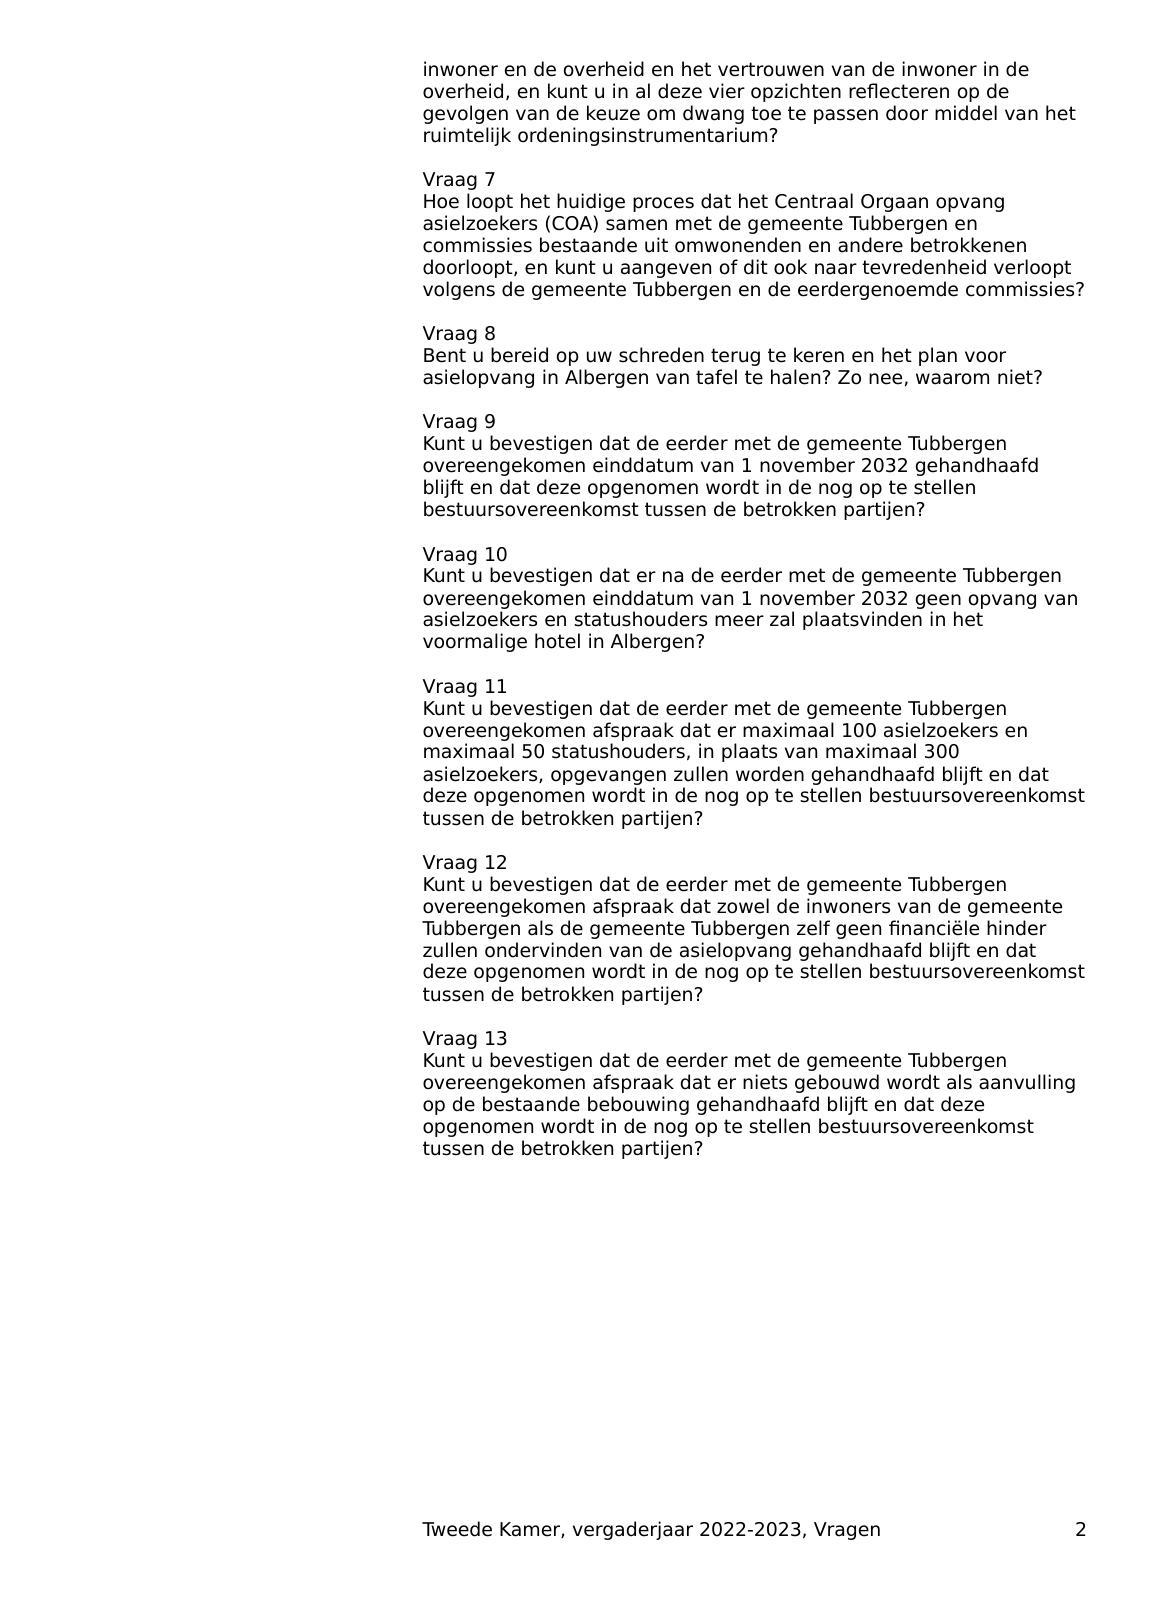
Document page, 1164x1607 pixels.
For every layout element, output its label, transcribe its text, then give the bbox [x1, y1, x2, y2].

text Bent u bereid op uw schreden terug te keren en het plan voor asielopvang in Albergen van tafel te halen? Zo nee, waarom niet? [422, 345, 1087, 389]
text Vraag 8 [422, 323, 1087, 345]
text Vraag 9 [422, 411, 1087, 433]
text Vraag 7 [422, 169, 1087, 191]
text Vraag 10 [422, 543, 1087, 565]
text Vraag 12 [422, 852, 1087, 873]
text inwoner en de overheid en het vertrouwen van de inwoner in de overheid, en kunt u in al deze vier opzichten reflecteren op de gevolgen van de keuze om dwang toe te passen door middel van het ruimtelijk ordeningsinstrumentarium? [422, 59, 1087, 147]
text Kunt u bevestigen dat er na de eerder met de gemeente Tubbergen overeengekomen einddatum van 1 november 2032 geen opvang van asielzoekers en statushouders meer zal plaatsvinden in het voormalige hotel in Albergen? [422, 565, 1087, 653]
text Kunt u bevestigen dat de eerder met de gemeente Tubbergen overeengekomen afspraak dat er niets gebouwd wordt als aanvulling op de bestaande bebouwing gehandhaafd blijft en dat deze opgenomen wordt in de nog op te stellen bestuursovereenkomst tussen de betrokken partijen? [422, 1049, 1087, 1159]
text Vraag 11 [422, 676, 1087, 697]
text Kunt u bevestigen dat de eerder met de gemeente Tubbergen overeengekomen afspraak dat zowel de inwoners van de gemeente Tubbergen als de gemeente Tubbergen zelf geen financiële hinder zullen ondervinden van de asielopvang gehandhaafd blijft en dat deze opgenomen wordt in de nog op te stellen bestuursovereenkomst tussen de betrokken partijen? [422, 873, 1087, 1005]
text Kunt u bevestigen dat de eerder met de gemeente Tubbergen overeengekomen afspraak dat er maximaal 100 asielzoekers en maximaal 50 statushouders, in plaats van maximaal 300 asielzoekers, opgevangen zullen worden gehandhaafd blijft en dat deze opgenomen wordt in de nog op te stellen bestuursovereenkomst tussen de betrokken partijen? [422, 697, 1087, 829]
text Vraag 13 [422, 1028, 1087, 1049]
text Hoe loopt het huidige proces dat het Centraal Orgaan opvang asielzoekers (COA) samen met de gemeente Tubbergen en commissies bestaande uit omwonenden en andere betrokkenen doorloopt, en kunt u aangeven of dit ook naar tevredenheid verloopt volgens de gemeente Tubbergen en de eerdergenoemde commissies? [422, 191, 1087, 301]
text Kunt u bevestigen dat de eerder met de gemeente Tubbergen overeengekomen einddatum van 1 november 2032 gehandhaafd blijft en dat deze opgenomen wordt in de nog op te stellen bestuursovereenkomst tussen de betrokken partijen? [422, 433, 1087, 521]
